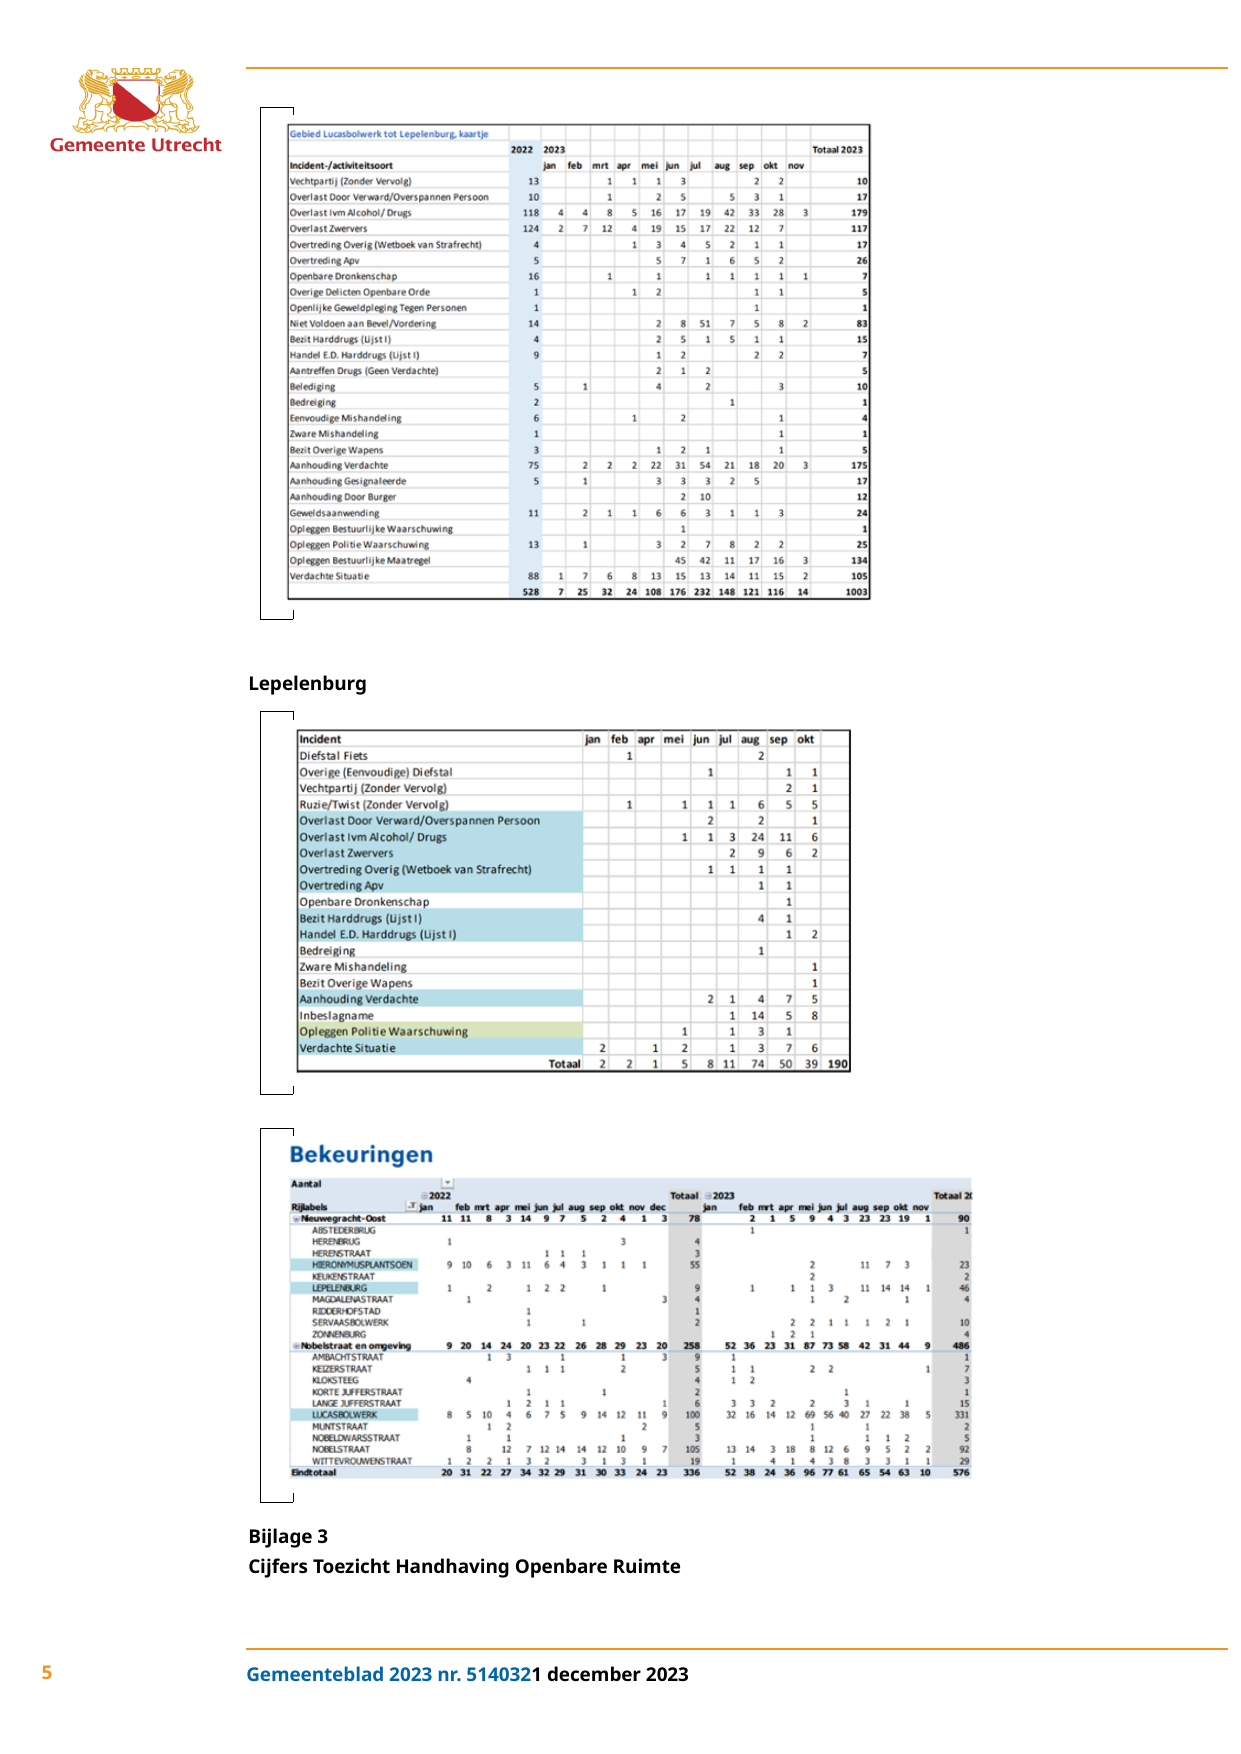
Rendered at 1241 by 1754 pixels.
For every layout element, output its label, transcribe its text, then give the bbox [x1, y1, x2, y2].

picture [268, 1136, 1008, 1493]
picture [41, 47, 231, 172]
picture [268, 720, 889, 1086]
text Bijlage 3 [248, 1523, 1152, 1549]
text Cijfers Toezicht Handhaving Openbare Ruimte [248, 1553, 1152, 1579]
picture [268, 115, 889, 610]
text Lepelenburg [248, 670, 1152, 696]
